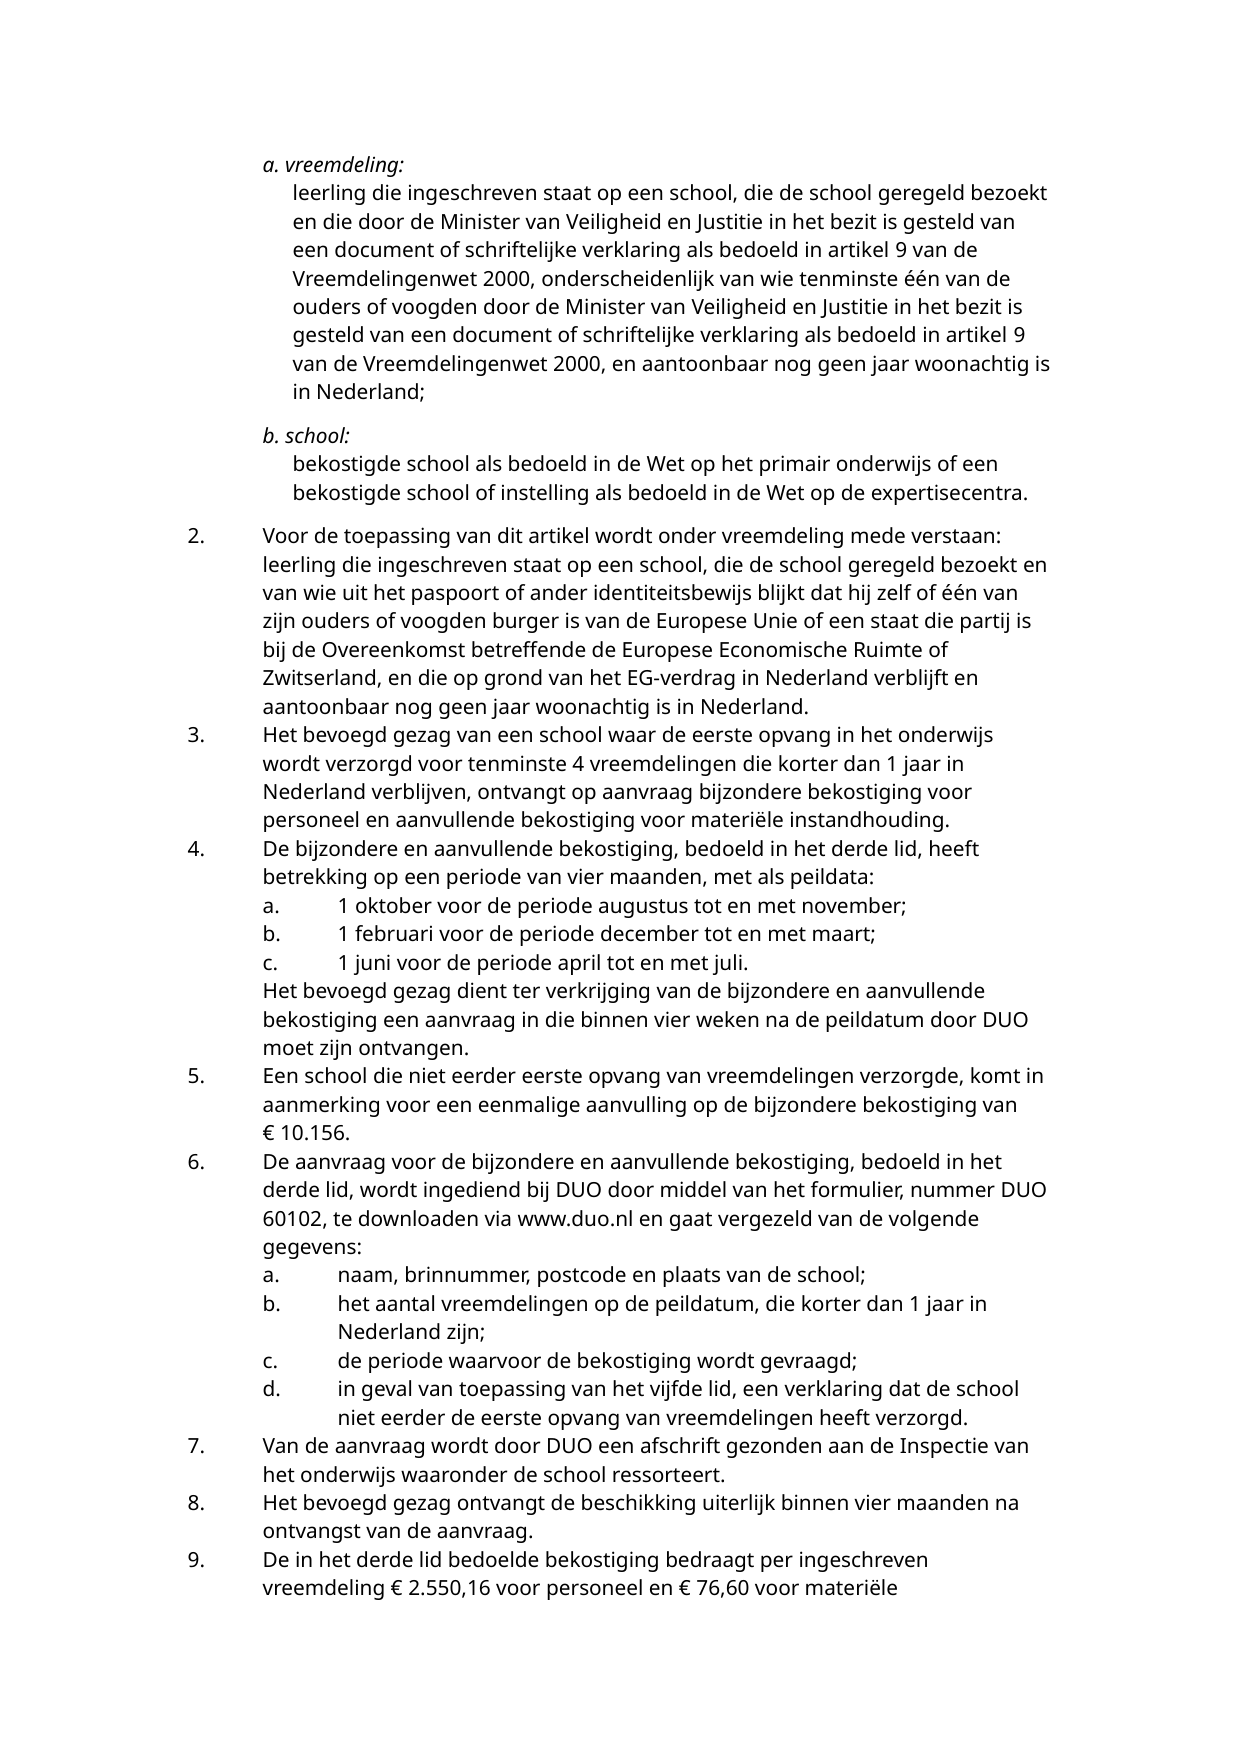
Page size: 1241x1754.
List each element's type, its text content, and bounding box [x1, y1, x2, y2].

list De aanvraag voor de bijzondere en aanvullende bekostiging, bedoeld in het derde lid, wordt ingediend bij DUO door middel van het formulier, nummer DUO 60102, te downloaden via www.duo.nl en gaat vergezeld van de volgende gegevens: [187, 1147, 1053, 1261]
list 1 februari voor de periode december tot en met maart; [262, 919, 1053, 948]
list 1 oktober voor de periode augustus tot en met november; [262, 891, 1053, 919]
list leerling die ingeschreven staat op een school, die de school geregeld bezoekt en die door de Minister van Veiligheid en Justitie in het bezit is gesteld van een document of schriftelijke verklaring als bedoeld in artikel 9 van de Vreemdelingenwet 2000, onderscheidenlijk van wie tenminste één van de ouders of voogden door de Minister van Veiligheid en Justitie in het bezit is gesteld van een document of schriftelijke verklaring als bedoeld in artikel 9 van de Vreemdelingenwet 2000, en aantoonbaar nog geen jaar woonachtig is in Nederland; [217, 178, 1053, 406]
list Het bevoegd gezag ontvangt de beschikking uiterlijk binnen vier maanden na ontvangst van de aanvraag. [187, 1488, 1053, 1545]
list Van de aanvraag wordt door DUO een afschrift gezonden aan de Inspectie van het onderwijs waaronder de school ressorteert. [187, 1431, 1053, 1488]
list Het bevoegd gezag dient ter verkrijging van de bijzondere en aanvullende bekostiging een aanvraag in die binnen vier weken na de peildatum door DUO moet zijn ontvangen. [187, 976, 1053, 1062]
list in geval van toepassing van het vijfde lid, een verklaring dat de school niet eerder de eerste opvang van vreemdelingen heeft verzorgd. [262, 1374, 1053, 1431]
list het aantal vreemdelingen op de peildatum, die korter dan 1 jaar in Nederland zijn; [262, 1289, 1053, 1346]
list Het bevoegd gezag van een school waar de eerste opvang in het onderwijs wordt verzorgd voor tenminste 4 vreemdelingen die korter dan 1 jaar in Nederland verblijven, ontvangt op aanvraag bijzondere bekostiging voor personeel en aanvullende bekostiging voor materiële instandhouding. [187, 720, 1053, 834]
list naam, brinnummer, postcode en plaats van de school; [262, 1261, 1053, 1289]
list de periode waarvoor de bekostiging wordt gevraagd; [262, 1346, 1053, 1374]
list Een school die niet eerder eerste opvang van vreemdelingen verzorgde, komt in aanmerking voor een eenmalige aanvulling op de bijzondere bekostiging van € 10.156. [187, 1062, 1053, 1147]
list bekostigde school als bedoeld in de Wet op het primair onderwijs of een bekostigde school of instelling als bedoeld in de Wet op de expertisecentra. [217, 449, 1053, 506]
list b. school: [187, 421, 1053, 449]
list De bijzondere en aanvullende bekostiging, bedoeld in het derde lid, heeft betrekking op een periode van vier maanden, met als peildata: [187, 834, 1053, 891]
list Voor de toepassing van dit artikel wordt onder vreemdeling mede verstaan: leerling die ingeschreven staat op een school, die de school geregeld bezoekt en van wie uit het paspoort of ander identiteitsbewijs blijkt dat hij zelf of één van zijn ouders of voogden burger is van de Europese Unie of een staat die partij is bij de Overeenkomst betreffende de Europese Economische Ruimte of Zwitserland, en die op grond van het EG-verdrag in Nederland verblijft en aantoonbaar nog geen jaar woonachtig is in Nederland. [187, 521, 1053, 720]
list De in het derde lid bedoelde bekostiging bedraagt per ingeschreven vreemdeling € 2.550,16 voor personeel en € 76,60 voor materiële [187, 1545, 1053, 1602]
list 1 juni voor de periode april tot en met juli. [262, 948, 1053, 976]
list a. vreemdeling: [187, 150, 1053, 178]
